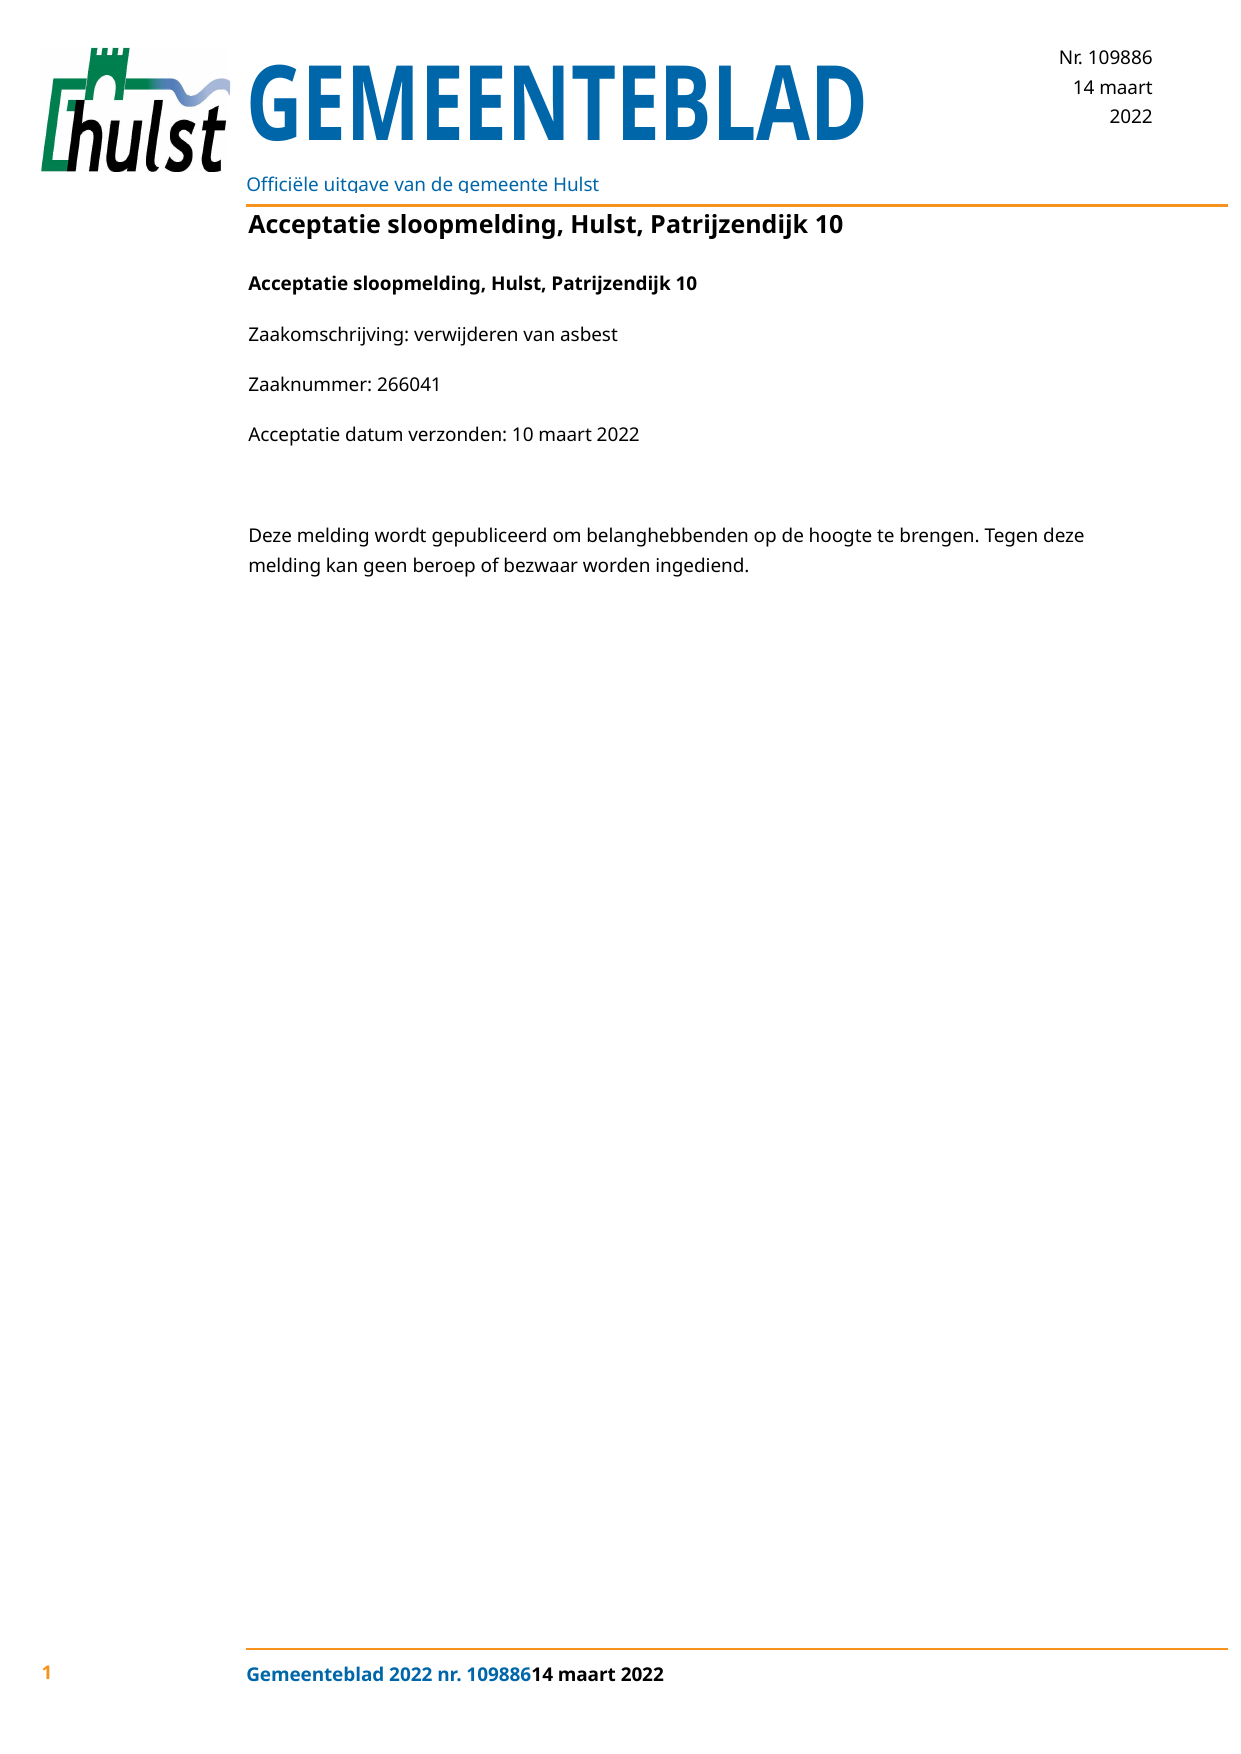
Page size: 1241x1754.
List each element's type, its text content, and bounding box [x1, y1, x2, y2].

text Acceptatie sloopmelding, Hulst, Patrijzendijk 10 [248, 270, 1152, 296]
text Deze melding wordt gepubliceerd om belanghebbenden op de hoogte te brengen. Tegen deze melding kan geen beroep of bezwaar worden ingediend. [248, 522, 1152, 578]
text Zaaknummer: 266041 [248, 371, 1152, 397]
text Acceptatie sloopmelding, Hulst, Patrijzendijk 10 [248, 207, 1152, 241]
text Acceptatie datum verzonden: 10 maart 2022 [248, 422, 1152, 447]
picture [41, 47, 231, 172]
text Zaakomschrijving: verwijderen van asbest [248, 321, 1152, 346]
